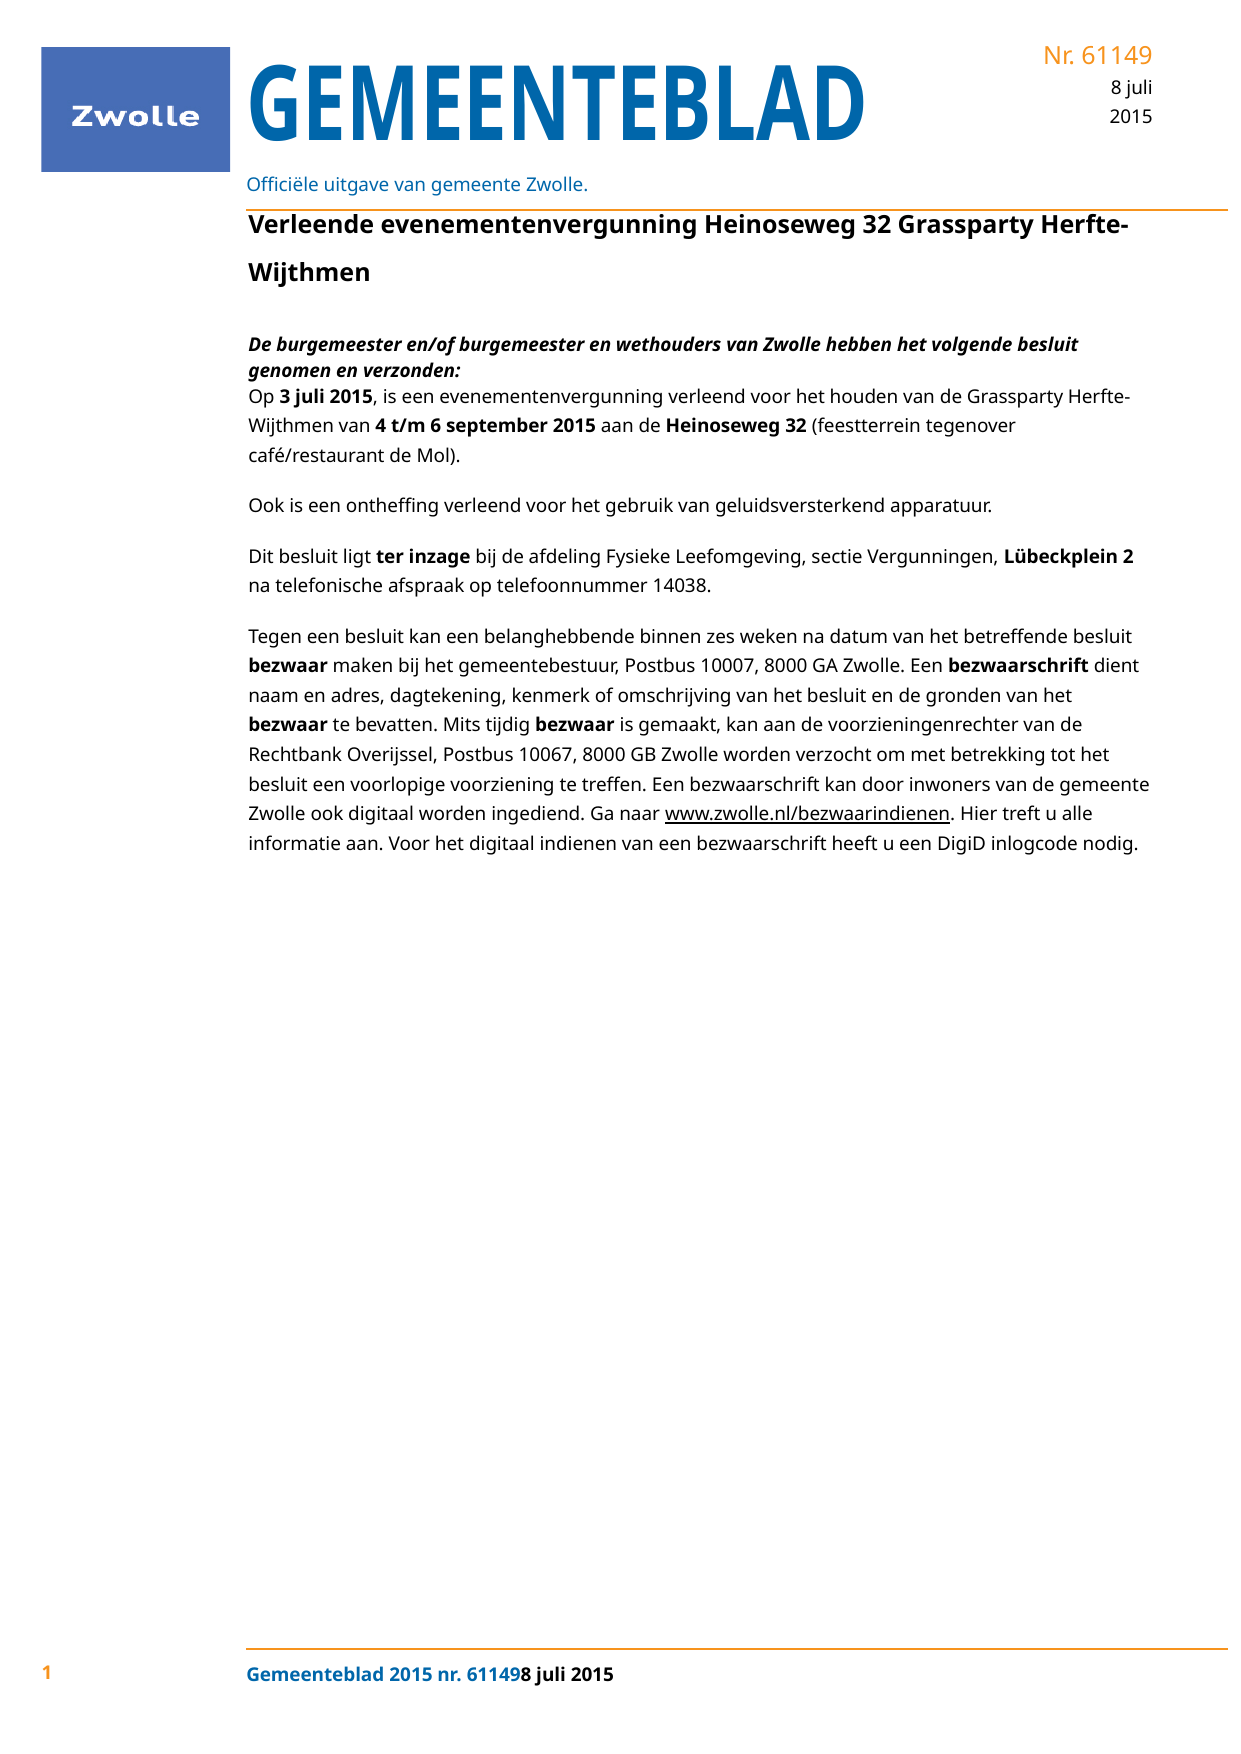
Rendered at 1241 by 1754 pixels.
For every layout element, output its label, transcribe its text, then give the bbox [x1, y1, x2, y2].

text Ook is een ontheffing verleend voor het gebruik van geluidsversterkend apparatuur. [248, 492, 1152, 518]
text De burgemeester en/of burgemeester en wethouders van Zwolle hebben het volgende besluit genomen en verzonden: [248, 331, 1152, 383]
text Op 3 juli 2015, is een evenementenvergunning verleend voor het houden van de Grassparty Herfte- Wijthmen van 4 t/m 6 september 2015 aan de Heinoseweg 32 (feestterrein tegenover café/restaurant de Mol). [248, 383, 1152, 468]
text Verleende evenementenvergunning Heinoseweg 32 Grassparty Herfte- Wijthmen [248, 211, 1152, 288]
picture [41, 47, 231, 172]
text Dit besluit ligt ter inzage bij de afdeling Fysieke Leefomgeving, sectie Vergunningen, Lübeckplein 2 na telefonische afspraak op telefoonnummer 14038. [248, 543, 1152, 598]
text Tegen een besluit kan een belanghebbende binnen zes weken na datum van het betreffende besluit bezwaar maken bij het gemeentebestuur, Postbus 10007, 8000 GA Zwolle. Een bezwaarschrift dient naam en adres, dagtekening, kenmerk of omschrijving van het besluit en de gronden van het bezwaar te bevatten. Mits tijdig bezwaar is gemaakt, kan aan de voorzieningenrechter van de Rechtbank Overijssel, Postbus 10067, 8000 GB Zwolle worden verzocht om met betrekking tot het besluit een voorlopige voorziening te treffen. Een bezwaarschrift kan door inwoners van de gemeente Zwolle ook digitaal worden ingediend. Ga naar www.zwolle.nl/bezwaarindienen. Hier treft u alle informatie aan. Voor het digitaal indienen van een bezwaarschrift heeft u een DigiD inlogcode nodig. [248, 623, 1152, 856]
